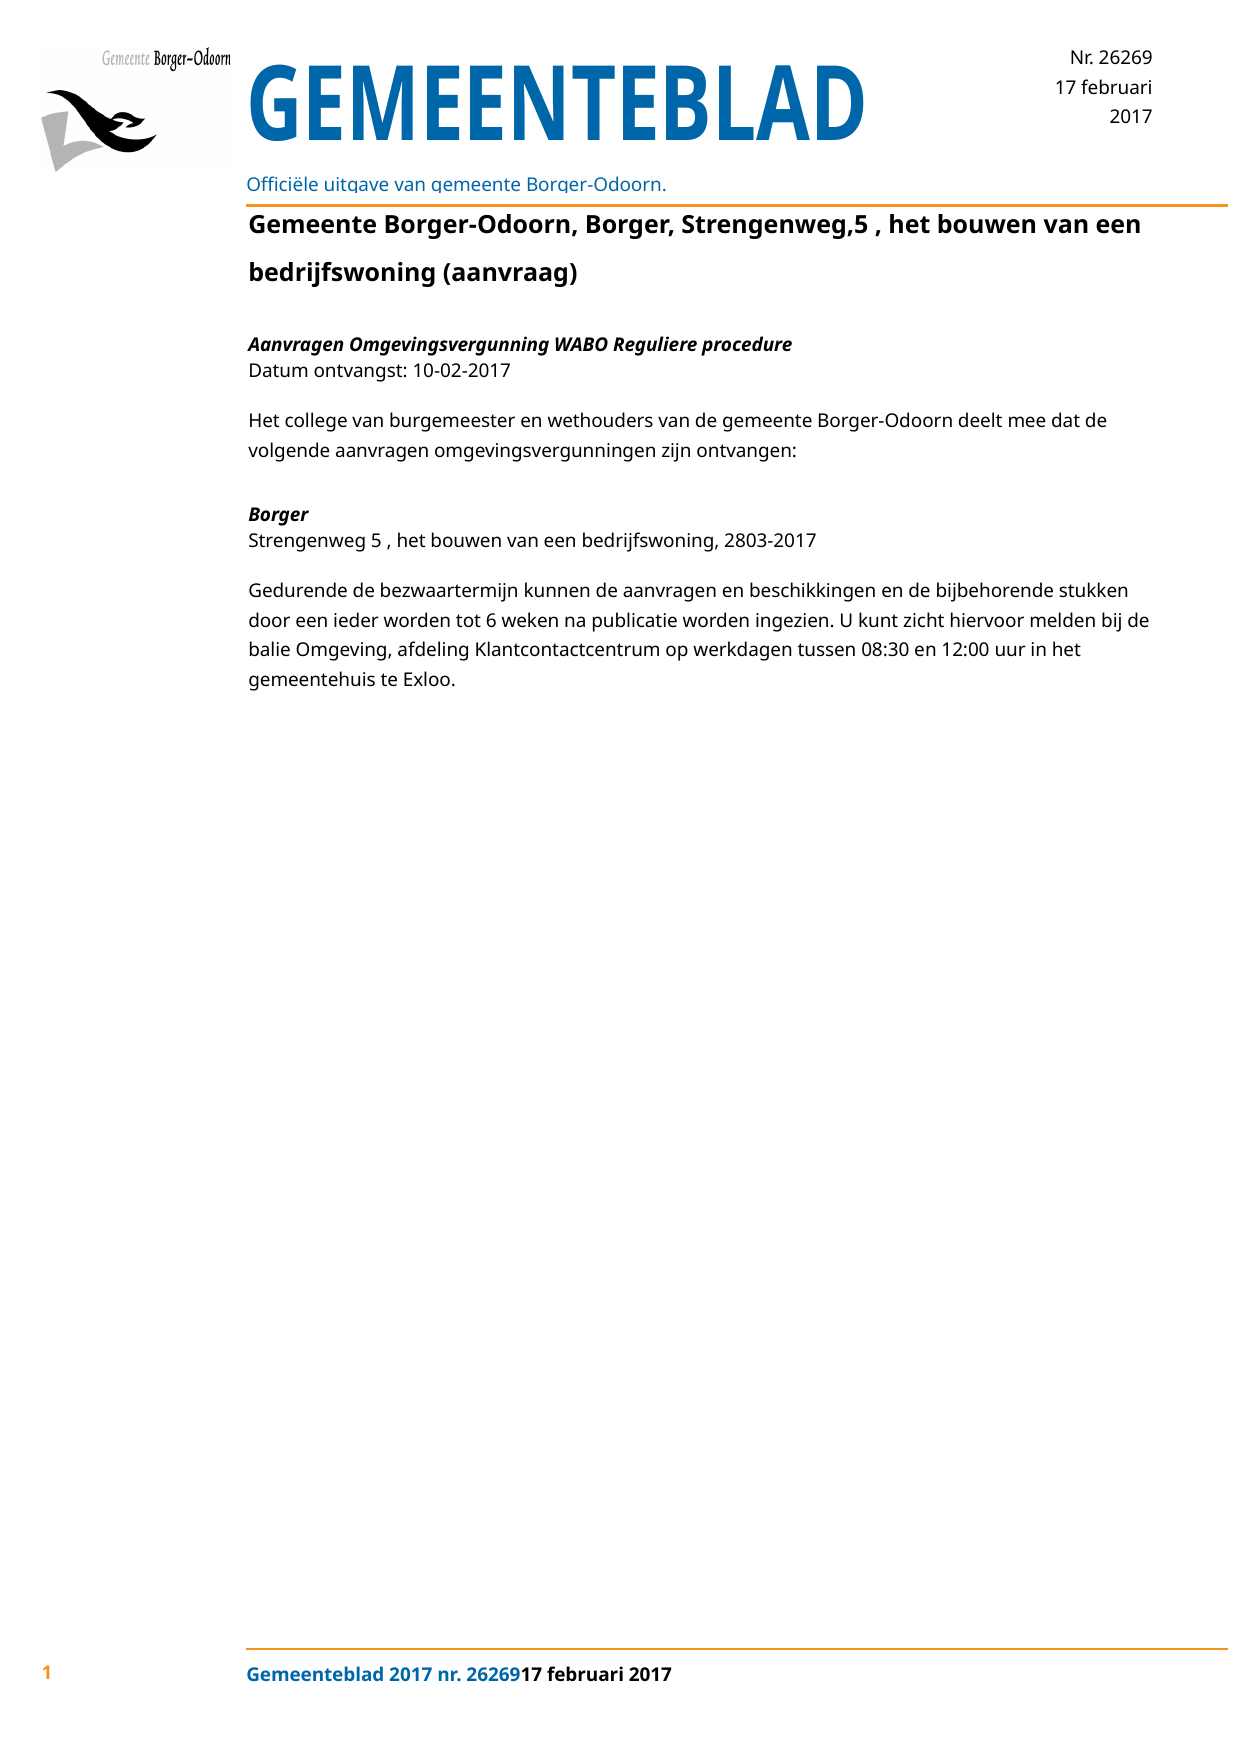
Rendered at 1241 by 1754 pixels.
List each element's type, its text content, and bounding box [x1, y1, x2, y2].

text Gedurende de bezwaartermijn kunnen de aanvragen en beschikkingen en de bijbehorende stukken door een ieder worden tot 6 weken na publicatie worden ingezien. U kunt zicht hiervoor melden bij de balie Omgeving, afdeling Klantcontactcentrum op werkdagen tussen 08:30 en 12:00 uur in het gemeentehuis te Exloo. [248, 577, 1152, 692]
text Borger [248, 501, 1152, 527]
text Datum ontvangst: 10-02-2017 [248, 357, 1152, 383]
text Strengenweg 5 , het bouwen van een bedrijfswoning, 2803-2017 [248, 527, 1152, 553]
text Gemeente Borger-Odoorn, Borger, Strengenweg,5 , het bouwen van een bedrijfswoning (aanvraag) [248, 207, 1152, 288]
text Het college van burgemeester en wethouders van de gemeente Borger-Odoorn deelt mee dat de volgende aanvragen omgevingsvergunningen zijn ontvangen: [248, 408, 1152, 463]
text Aanvragen Omgevingsvergunning WABO Reguliere procedure [248, 331, 1152, 357]
picture [41, 47, 231, 172]
